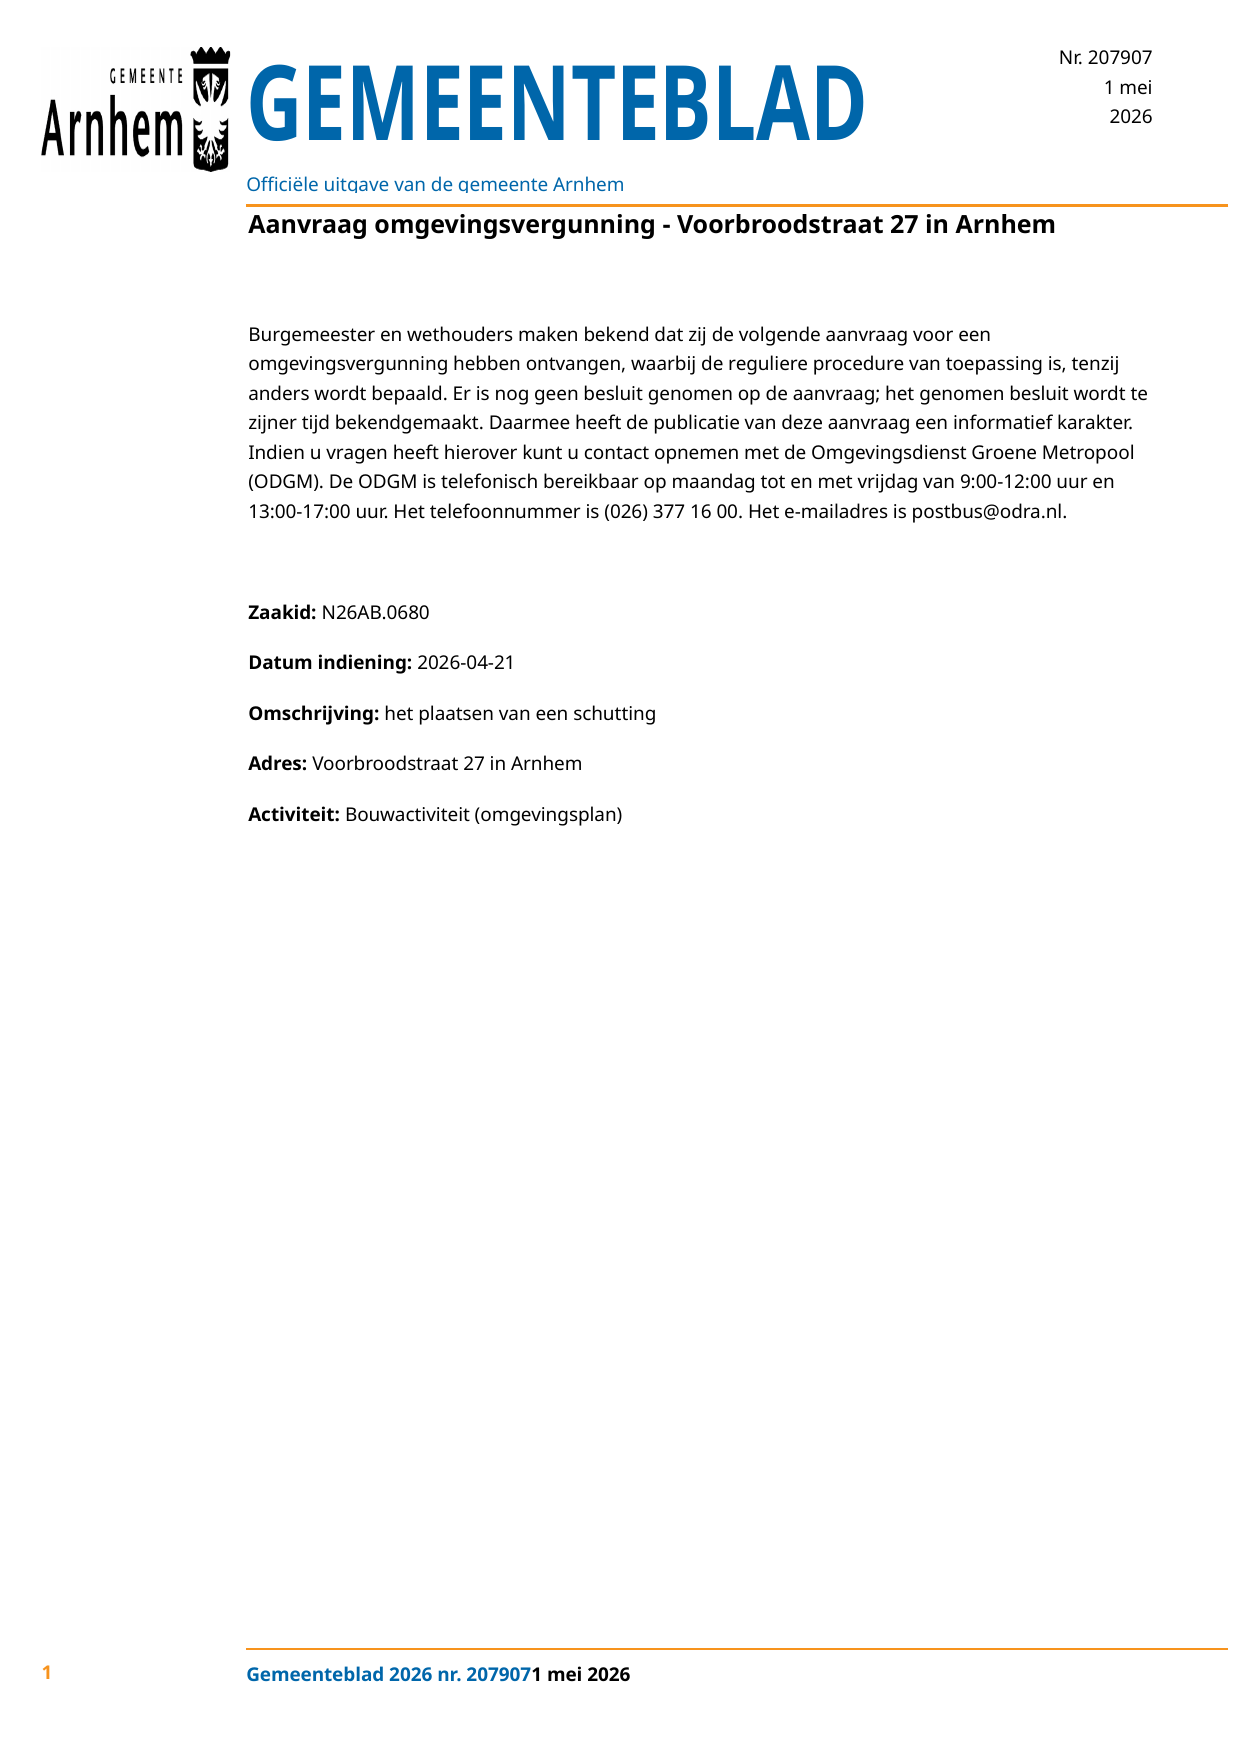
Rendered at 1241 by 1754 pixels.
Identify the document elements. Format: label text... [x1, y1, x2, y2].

picture [41, 47, 231, 172]
text Omschrijving: het plaatsen van een schutting [248, 700, 1152, 726]
text Activiteit: Bouwactiviteit (omgevingsplan) [248, 801, 1152, 826]
text Burgemeester en wethouders maken bekend dat zij de volgende aanvraag voor een omgevingsvergunning hebben ontvangen, waarbij de reguliere procedure van toepassing is, tenzij anders wordt bepaald. Er is nog geen besluit genomen op de aanvraag; het genomen besluit wordt te zijner tijd bekendgemaakt. Daarmee heeft de publicatie van deze aanvraag een informatief karakter. Indien u vragen heeft hierover kunt u contact opnemen met de Omgevingsdienst Groene Metropool (ODGM). De ODGM is telefonisch bereikbaar op maandag tot en met vrijdag van 9:00-12:00 uur en 13:00-17:00 uur. Het telefoonnummer is (026) 377 16 00. Het e-mailadres is postbus@odra.nl. [248, 321, 1152, 524]
text Datum indiening: 2026-04-21 [248, 649, 1152, 675]
text Zaakid: N26AB.0680 [248, 599, 1152, 625]
text Aanvraag omgevingsvergunning - Voorbroodstraat 27 in Arnhem [248, 207, 1152, 241]
text Adres: Voorbroodstraat 27 in Arnhem [248, 750, 1152, 776]
